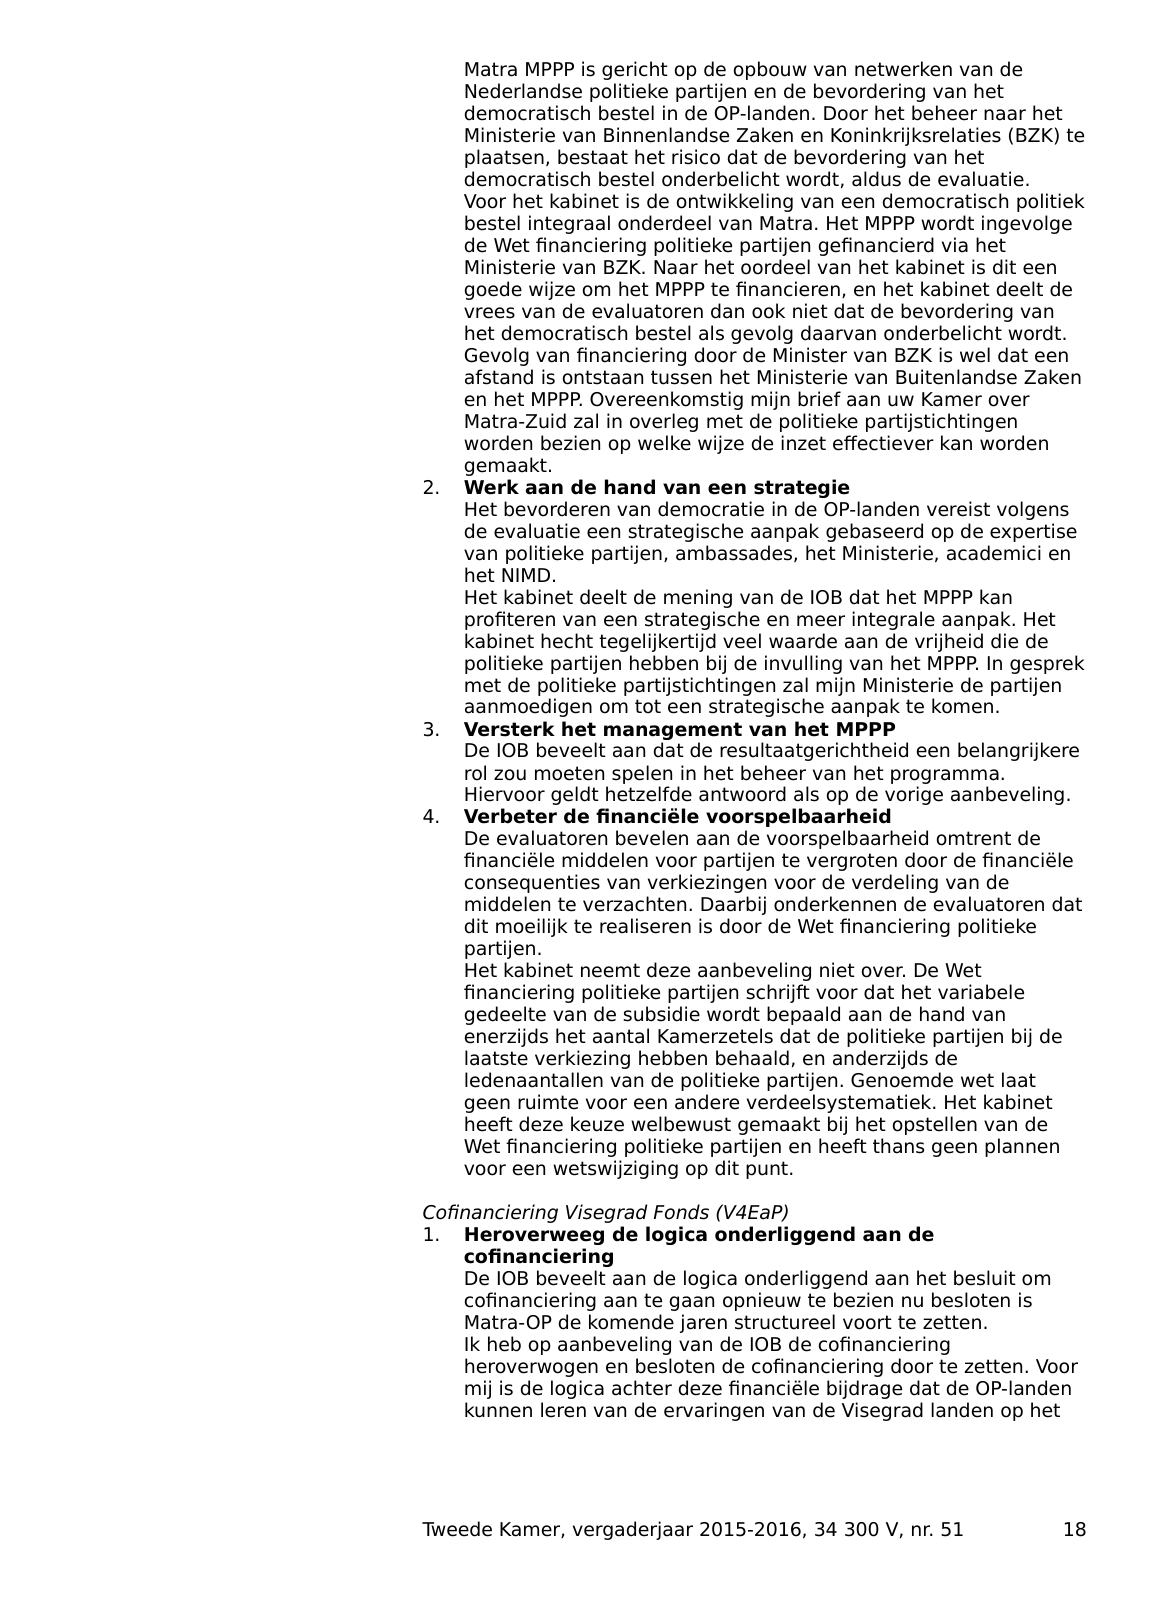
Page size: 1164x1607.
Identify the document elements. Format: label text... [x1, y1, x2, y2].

text Het bevorderen van democratie in de OP-landen vereist volgens de evaluatie een strategische aanpak gebaseerd op de expertise van politieke partijen, ambassades, het Ministerie, academici en het NIMD. [464, 499, 1087, 587]
text 4. Verbeter de financiële voorspelbaarheid [422, 806, 1087, 828]
text 2. Werk aan de hand van een strategie [422, 477, 1087, 499]
text De evaluatoren bevelen aan de voorspelbaarheid omtrent de financiële middelen voor partijen te vergroten door de financiële consequenties van verkiezingen voor de verdeling van de middelen te verzachten. Daarbij onderkennen de evaluatoren dat dit moeilijk te realiseren is door de Wet financiering politieke partijen. [464, 828, 1087, 960]
text Hiervoor geldt hetzelfde antwoord als op de vorige aanbeveling. [464, 784, 1087, 806]
text 3. Versterk het management van het MPPP [422, 718, 1087, 740]
subtitle Cofinanciering Visegrad Fonds (V4EaP) [422, 1202, 1087, 1224]
text Matra MPPP is gericht op de opbouw van netwerken van de Nederlandse politieke partijen en de bevordering van het democratisch bestel in de OP-landen. Door het beheer naar het Ministerie van Binnenlandse Zaken en Koninkrijksrelaties (BZK) te plaatsen, bestaat het risico dat de bevordering van het democratisch bestel onderbelicht wordt, aldus de evaluatie. [464, 59, 1087, 191]
text Ik heb op aanbeveling van de IOB de cofinanciering heroverwogen en besloten de cofinanciering door te zetten. Voor mij is de logica achter deze financiële bijdrage dat de OP-landen kunnen leren van de ervaringen van de Visegrad landen op het [464, 1334, 1087, 1422]
text De IOB beveelt aan dat de resultaatgerichtheid een belangrijkere rol zou moeten spelen in het beheer van het programma. [464, 740, 1087, 784]
text Het kabinet deelt de mening van de IOB dat het MPPP kan profiteren van een strategische en meer integrale aanpak. Het kabinet hecht tegelijkertijd veel waarde aan de vrijheid die de politieke partijen hebben bij de invulling van het MPPP. In gesprek met de politieke partijstichtingen zal mijn Ministerie de partijen aanmoedigen om tot een strategische aanpak te komen. [464, 587, 1087, 718]
text 1. Heroverweeg de logica onderliggend aan de cofinanciering [422, 1224, 1087, 1268]
text Het kabinet neemt deze aanbeveling niet over. De Wet financiering politieke partijen schrijft voor dat het variabele gedeelte van de subsidie wordt bepaald aan de hand van enerzijds het aantal Kamerzetels dat de politieke partijen bij de laatste verkiezing hebben behaald, en anderzijds de ledenaantallen van de politieke partijen. Genoemde wet laat geen ruimte voor een andere verdeelsystematiek. Het kabinet heeft deze keuze welbewust gemaakt bij het opstellen van de Wet financiering politieke partijen en heeft thans geen plannen voor een wetswijziging op dit punt. [464, 960, 1087, 1180]
text Voor het kabinet is de ontwikkeling van een democratisch politiek bestel integraal onderdeel van Matra. Het MPPP wordt ingevolge de Wet financiering politieke partijen gefinancierd via het Ministerie van BZK. Naar het oordeel van het kabinet is dit een goede wijze om het MPPP te financieren, en het kabinet deelt de vrees van de evaluatoren dan ook niet dat de bevordering van het democratisch bestel als gevolg daarvan onderbelicht wordt. Gevolg van financiering door de Minister van BZK is wel dat een afstand is ontstaan tussen het Ministerie van Buitenlandse Zaken en het MPPP. Overeenkomstig mijn brief aan uw Kamer over Matra-Zuid zal in overleg met de politieke partijstichtingen worden bezien op welke wijze de inzet effectiever kan worden gemaakt. [464, 191, 1087, 477]
text De IOB beveelt aan de logica onderliggend aan het besluit om cofinanciering aan te gaan opnieuw te bezien nu besloten is Matra-OP de komende jaren structureel voort te zetten. [464, 1268, 1087, 1334]
